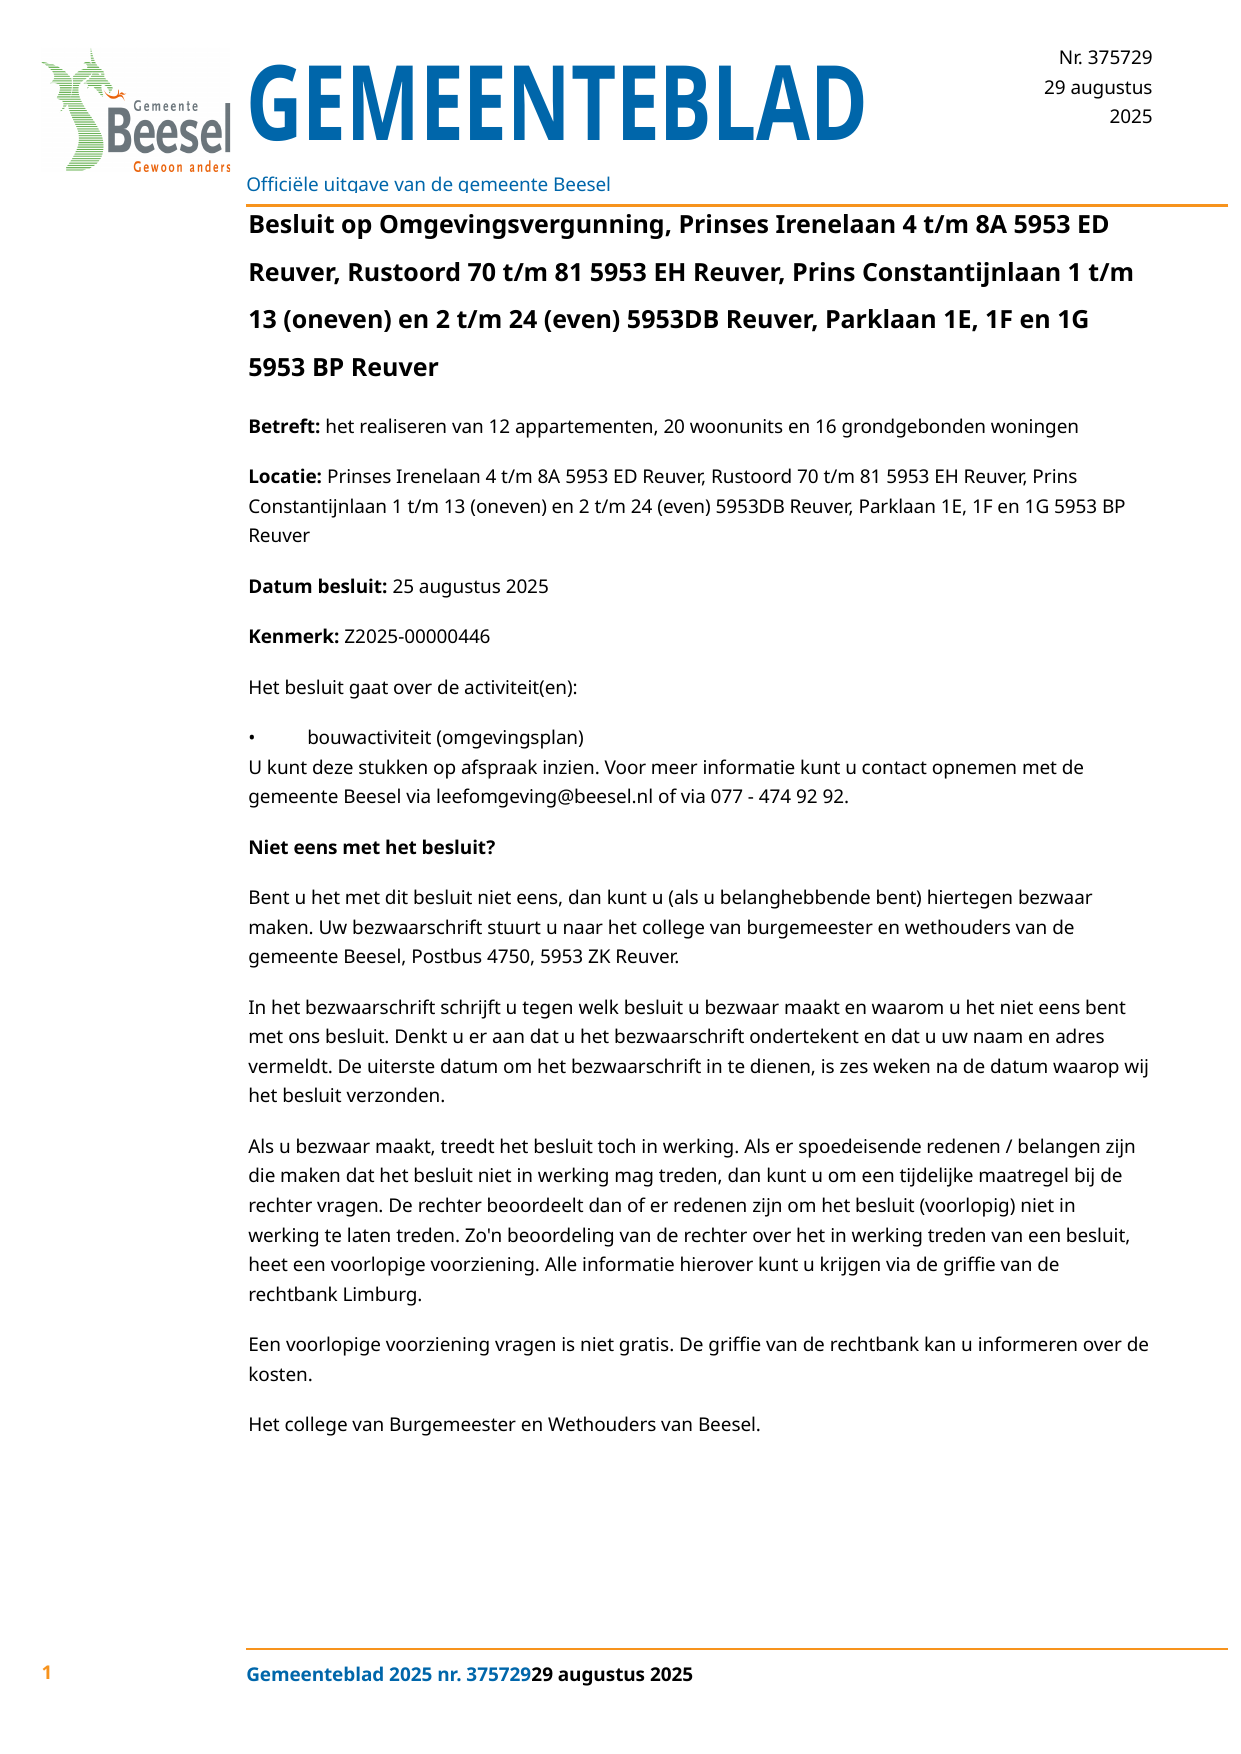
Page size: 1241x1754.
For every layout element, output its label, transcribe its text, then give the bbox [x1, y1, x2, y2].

text Betreft: het realiseren van 12 appartementen, 20 woonunits en 16 grondgebonden woningen [248, 413, 1152, 439]
text Datum besluit: 25 augustus 2025 [248, 573, 1152, 599]
text U kunt deze stukken op afspraak inzien. Voor meer informatie kunt u contact opnemen met de gemeente Beesel via leefomgeving@beesel.nl of via 077 - 474 92 92. [248, 754, 1152, 809]
text Kenmerk: Z2025-00000446 [248, 623, 1152, 649]
text Het besluit gaat over de activiteit(en): [248, 674, 1152, 700]
text Een voorlopige voorziening vragen is niet gratis. De griffie van de rechtbank kan u informeren over de kosten. [248, 1331, 1152, 1387]
text Niet eens met het besluit? [248, 834, 1152, 860]
text Locatie: Prinses Irenelaan 4 t/m 8A 5953 ED Reuver, Rustoord 70 t/m 81 5953 EH Reuver, Prins Constantijnlaan 1 t/m 13 (oneven) en 2 t/m 24 (even) 5953DB Reuver, Parklaan 1E, 1F en 1G 5953 BP Reuver [248, 463, 1152, 548]
text Als u bezwaar maakt, treedt het besluit toch in werking. Als er spoedeisende redenen / belangen zijn die maken dat het besluit niet in werking mag treden, dan kunt u om een tijdelijke maatregel bij de rechter vragen. De rechter beoordeelt dan of er redenen zijn om het besluit (voorlopig) niet in werking te laten treden. Zo'n beoordeling van de rechter over het in werking treden van een besluit, heet een voorlopige voorziening. Alle informatie hierover kunt u krijgen via de griffie van de rechtbank Limburg. [248, 1133, 1152, 1307]
text Besluit op Omgevingsvergunning, Prinses Irenelaan 4 t/m 8A 5953 ED Reuver, Rustoord 70 t/m 81 5953 EH Reuver, Prins Constantijnlaan 1 t/m 13 (oneven) en 2 t/m 24 (even) 5953DB Reuver, Parklaan 1E, 1F en 1G 5953 BP Reuver [248, 207, 1152, 384]
list bouwactiviteit (omgevingsplan) [248, 724, 1152, 750]
picture [41, 47, 231, 172]
text In het bezwaarschrift schrijft u tegen welk besluit u bezwaar maakt en waarom u het niet eens bent met ons besluit. Denkt u er aan dat u het bezwaarschrift ondertekent en dat u uw naam en adres vermeldt. De uiterste datum om het bezwaarschrift in te dienen, is zes weken na de datum waarop wij het besluit verzonden. [248, 994, 1152, 1108]
text Het college van Burgemeester en Wethouders van Beesel. [248, 1411, 1152, 1437]
text Bent u het met dit besluit niet eens, dan kunt u (als u belanghebbende bent) hiertegen bezwaar maken. Uw bezwaarschrift stuurt u naar het college van burgemeester en wethouders van de gemeente Beesel, Postbus 4750, 5953 ZK Reuver. [248, 884, 1152, 969]
